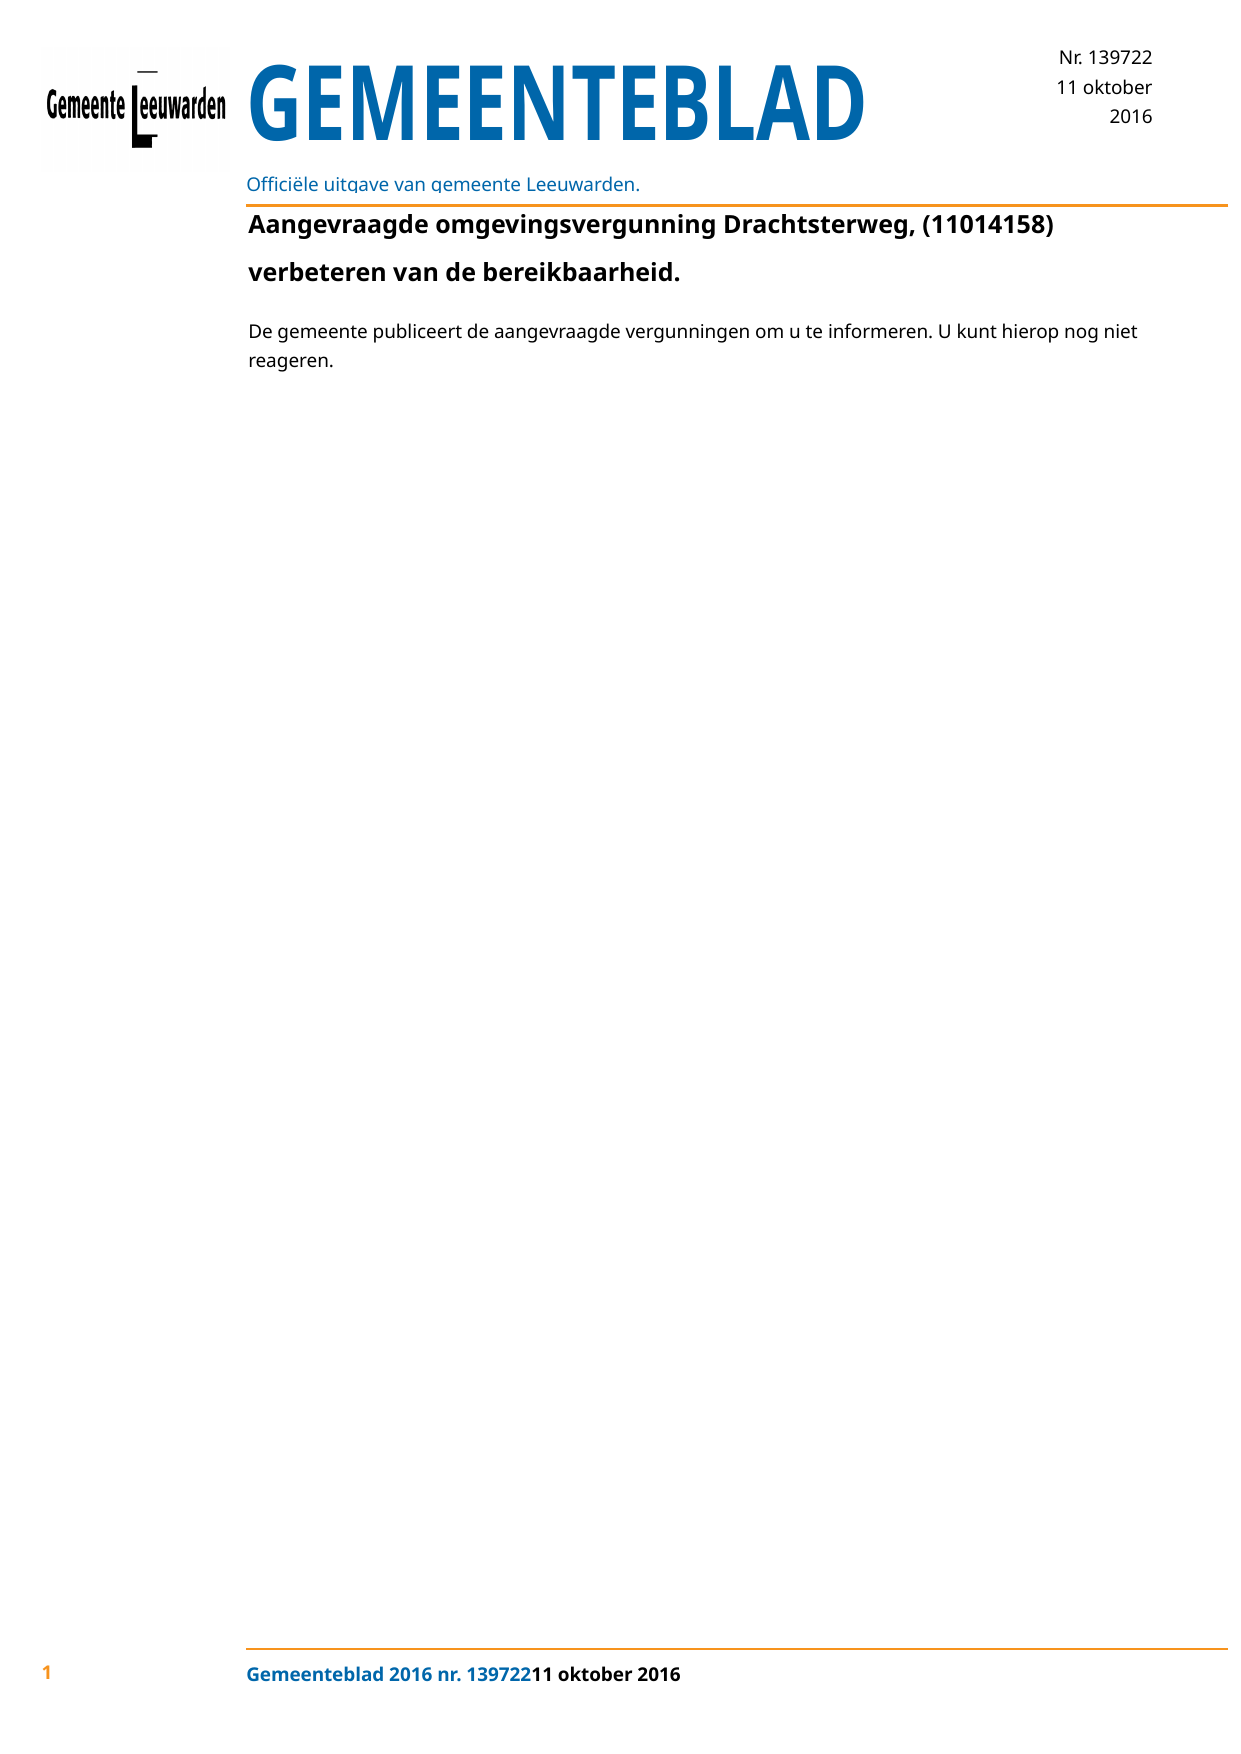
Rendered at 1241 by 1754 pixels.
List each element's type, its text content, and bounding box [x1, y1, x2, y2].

text De gemeente publiceert de aangevraagde vergunningen om u te informeren. U kunt hierop nog niet reageren. [248, 318, 1152, 373]
text Aangevraagde omgevingsvergunning Drachtsterweg, (11014158) verbeteren van de bereikbaarheid. [248, 207, 1152, 288]
picture [41, 47, 231, 172]
